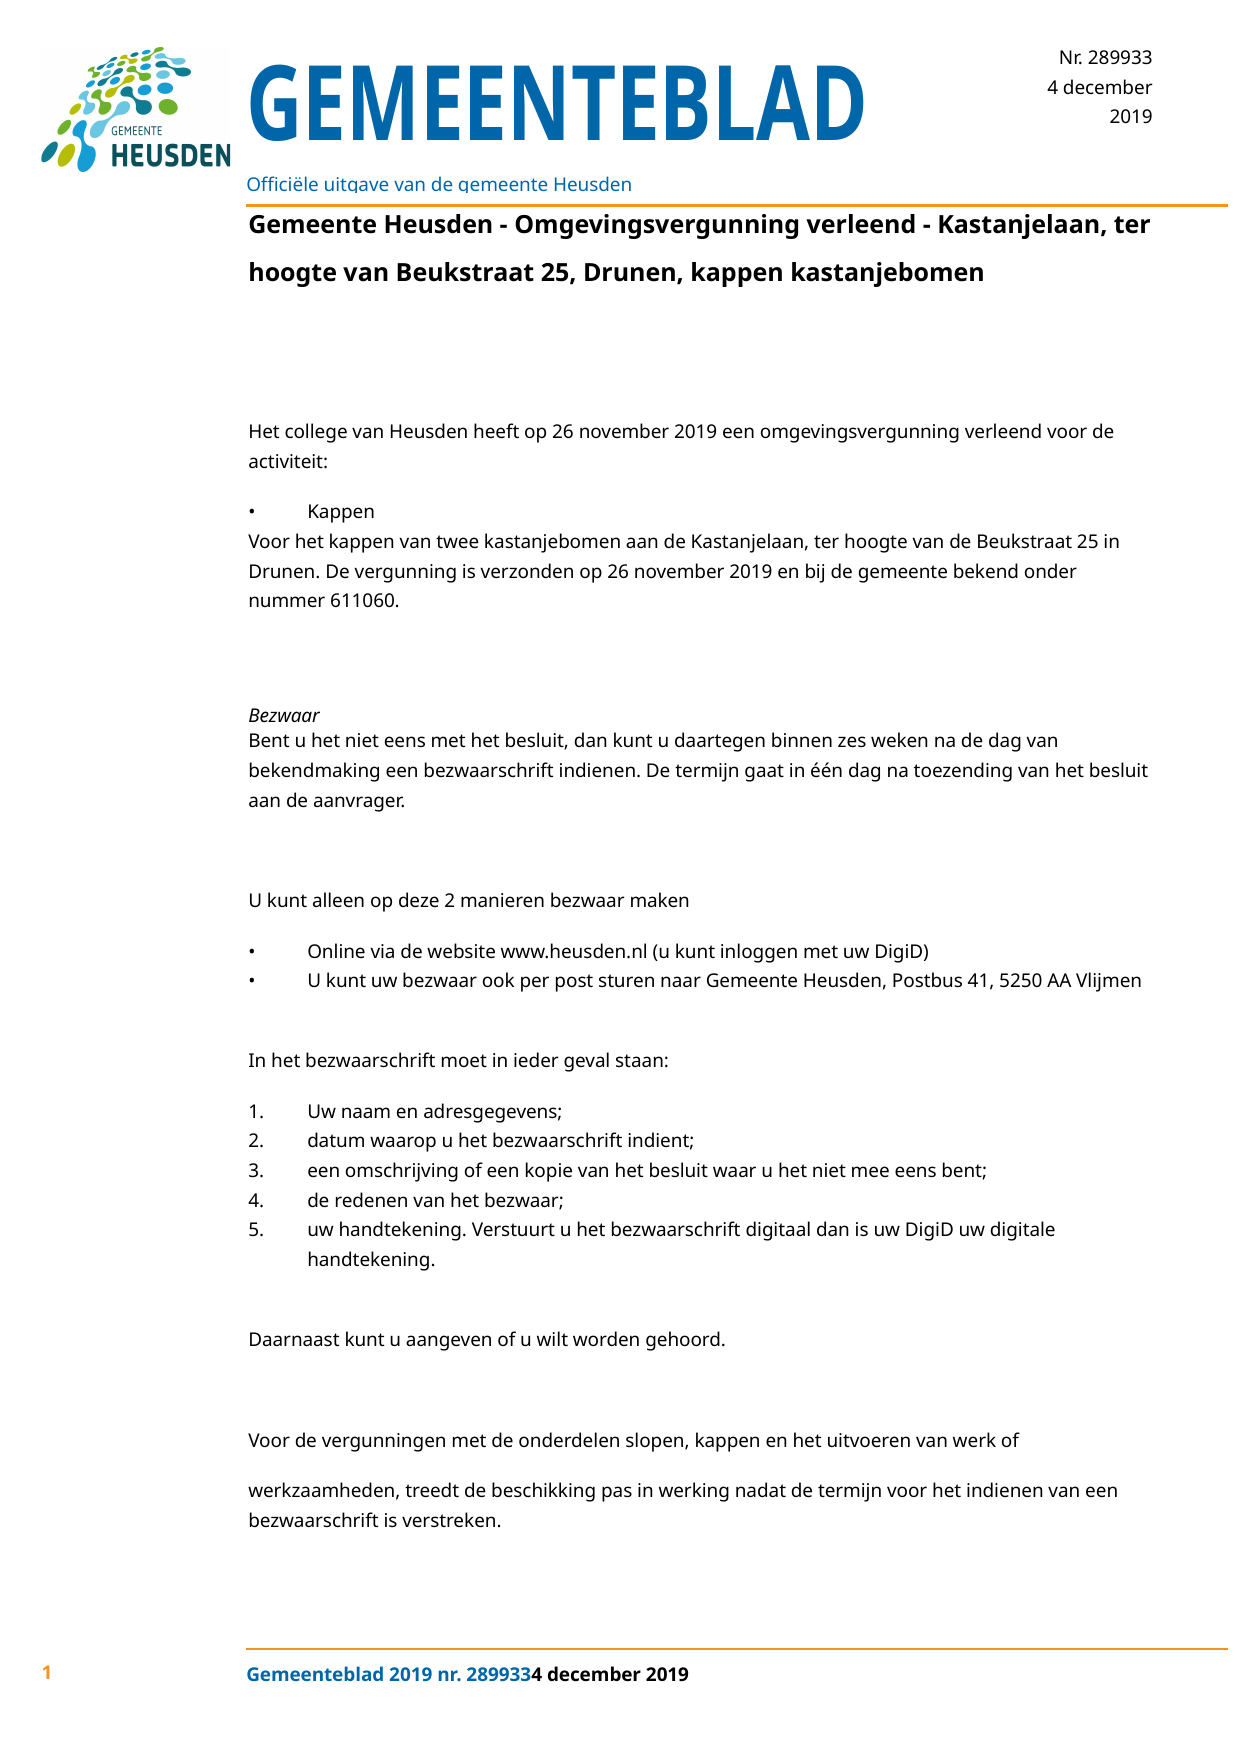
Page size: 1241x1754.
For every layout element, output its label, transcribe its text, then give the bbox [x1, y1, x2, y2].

text Gemeente Heusden - Omgevingsvergunning verleend - Kastanjelaan, ter hoogte van Beukstraat 25, Drunen, kappen kastanjebomen [248, 207, 1152, 288]
list U kunt uw bezwaar ook per post sturen naar Gemeente Heusden, Postbus 41, 5250 AA Vlijmen [248, 968, 1152, 993]
text Voor de vergunningen met de onderdelen slopen, kappen en het uitvoeren van werk of [248, 1427, 1152, 1452]
list de redenen van het bezwaar; [248, 1187, 1152, 1212]
text werkzaamheden, treedt de beschikking pas in werking nadat de termijn voor het indienen van een bezwaarschrift is verstreken. [248, 1477, 1152, 1532]
list Online via de website www.heusden.nl (u kunt inloggen met uw DigiD) [248, 938, 1152, 964]
text Daarnaast kunt u aangeven of u wilt worden gehoord. [248, 1326, 1152, 1352]
list een omschrijving of een kopie van het besluit waar u het niet mee eens bent; [248, 1157, 1152, 1183]
text U kunt alleen op deze 2 manieren bezwaar maken [248, 888, 1152, 913]
text In het bezwaarschrift moet in ieder geval staan: [248, 1048, 1152, 1073]
text Bezwaar [248, 702, 1152, 728]
picture [41, 47, 231, 172]
list Kappen [248, 499, 1152, 524]
list Uw naam en adresgegevens; [248, 1098, 1152, 1124]
text Voor het kappen van twee kastanjebomen aan de Kastanjelaan, ter hoogte van de Beukstraat 25 in Drunen. De vergunning is verzonden op 26 november 2019 en bij de gemeente bekend onder nummer 611060. [248, 528, 1152, 613]
list datum waarop u het bezwaarschrift indient; [248, 1128, 1152, 1153]
list uw handtekening. Verstuurt u het bezwaarschrift digitaal dan is uw DigiD uw digitale handtekening. [248, 1216, 1152, 1272]
text Bent u het niet eens met het besluit, dan kunt u daartegen binnen zes weken na de dag van bekendmaking een bezwaarschrift indienen. De termijn gaat in één dag na toezending van het besluit aan de aanvrager. [248, 728, 1152, 812]
text Het college van Heusden heeft op 26 november 2019 een omgevingsvergunning verleend voor de activiteit: [248, 419, 1152, 474]
